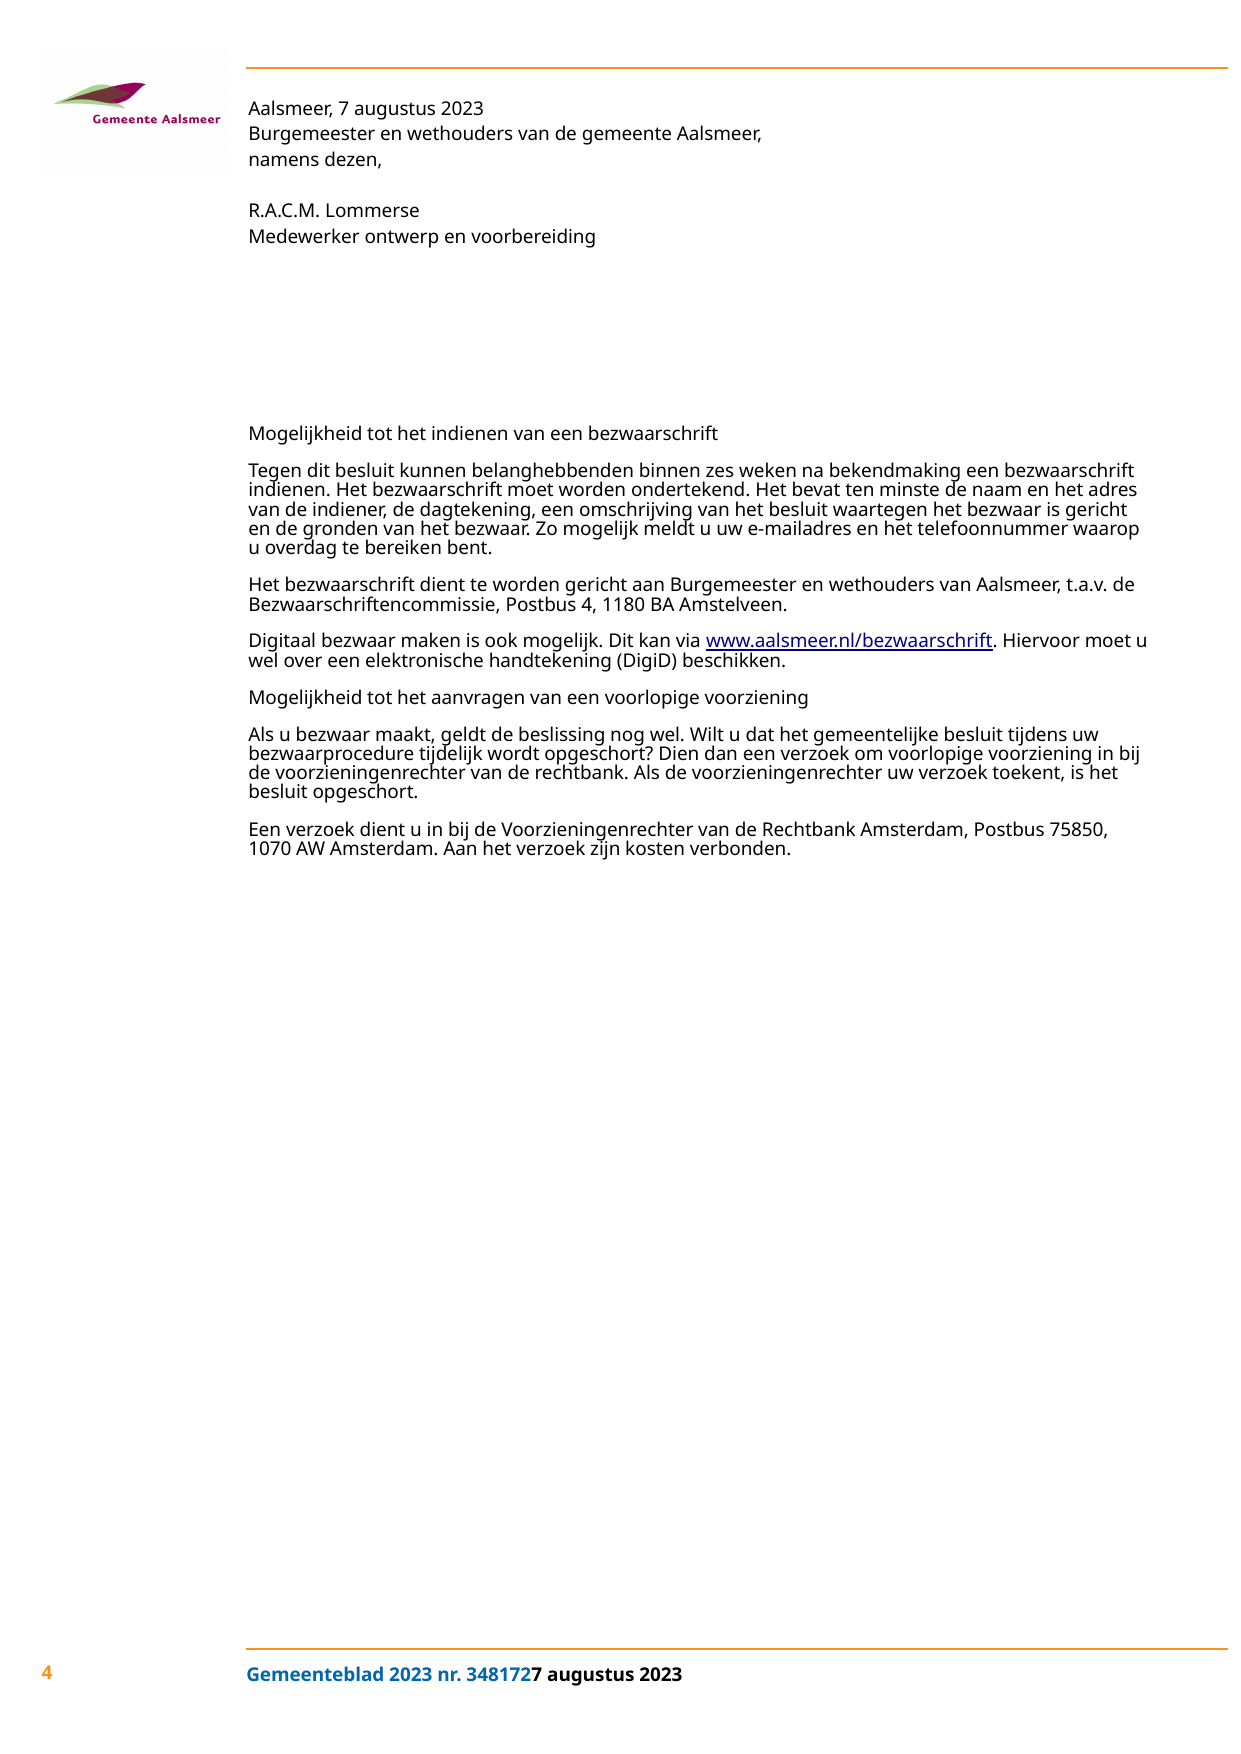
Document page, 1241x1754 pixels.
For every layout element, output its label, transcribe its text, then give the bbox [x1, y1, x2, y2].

text R.A.C.M. Lommerse [248, 198, 1152, 223]
text Een verzoek dient u in bij de Voorzieningenrechter van de Rechtbank Amsterdam, Postbus 75850, 1070 AW Amsterdam. Aan het verzoek zijn kosten verbonden. [248, 821, 1152, 859]
text Het bezwaarschrift dient te worden gericht aan Burgemeester en wethouders van Aalsmeer, t.a.v. de Bezwaarschriftencommissie, Postbus 4, 1180 BA Amstelveen. [248, 576, 1152, 615]
text Aalsmeer, 7 augustus 2023 [248, 95, 1152, 121]
text namens dezen, [248, 146, 1152, 172]
text Digitaal bezwaar maken is ook mogelijk. Dit kan via www.aalsmeer.nl/bezwaarschrift. Hiervoor moet u wel over een elektronische handtekening (DigiD) beschikken. [248, 632, 1152, 671]
text Medewerker ontwerp en voorbereiding [248, 223, 1152, 249]
text Tegen dit besluit kunnen belanghebbenden binnen zes weken na bekendmaking een bezwaarschrift indienen. Het bezwaarschrift moet worden ondertekend. Het bevat ten minste de naam en het adres van de indiener, de dagtekening, een omschrijving van het besluit waartegen het bezwaar is gericht en de gronden van het bezwaar. Zo mogelijk meldt u uw e-mailadres en het telefoonnummer waarop u overdag te bereiken bent. [248, 462, 1152, 558]
text Mogelijkheid tot het aanvragen van een voorlopige voorziening [248, 689, 1152, 708]
text Burgemeester en wethouders van de gemeente Aalsmeer, [248, 121, 1152, 146]
text Mogelijkheid tot het indienen van een bezwaarschrift [248, 425, 1152, 444]
picture [41, 47, 231, 172]
text Als u bezwaar maakt, geldt de beslissing nog wel. Wilt u dat het gemeentelijke besluit tijdens uw bezwaarprocedure tijdelijk wordt opgeschort? Dien dan een verzoek om voorlopige voorziening in bij de voorzieningenrechter van de rechtbank. Als de voorzieningenrechter uw verzoek toekent, is het besluit opgeschort. [248, 726, 1152, 803]
